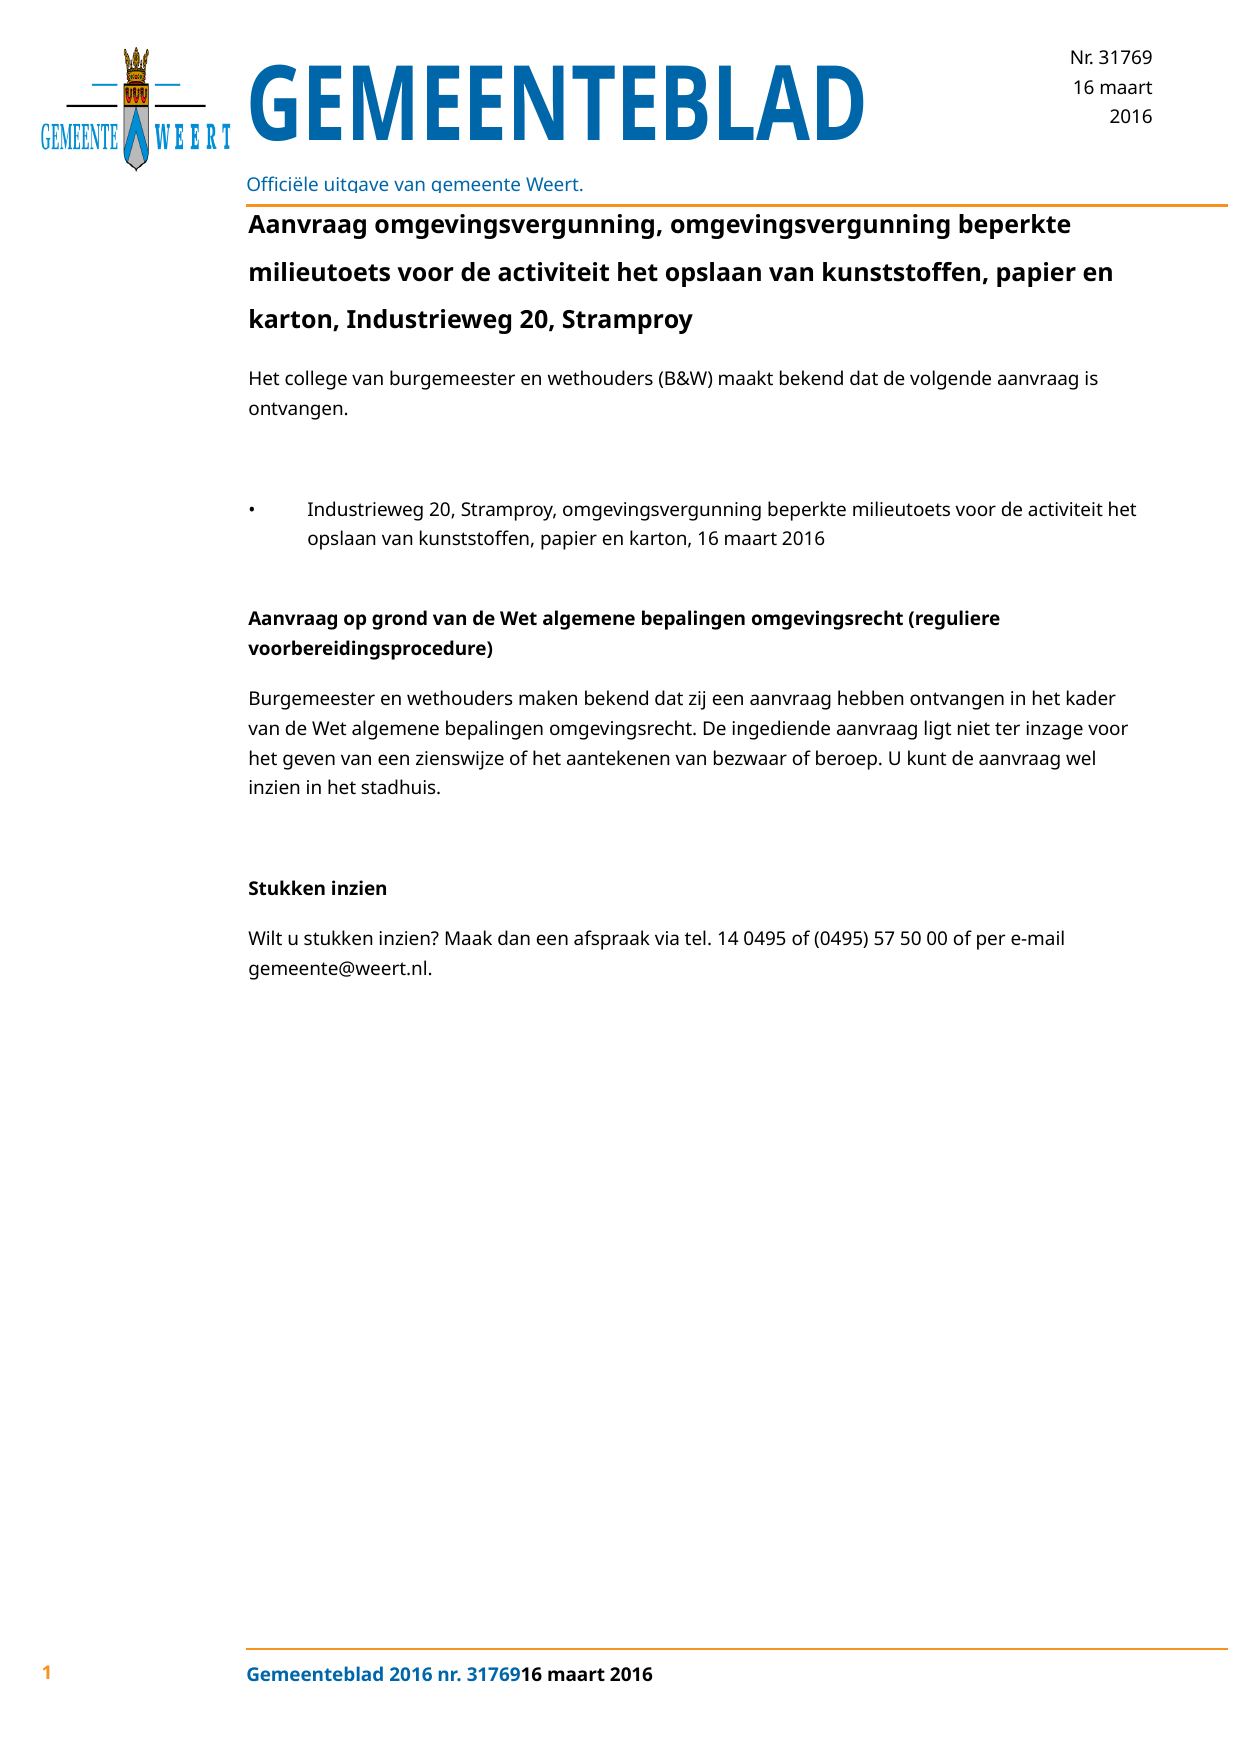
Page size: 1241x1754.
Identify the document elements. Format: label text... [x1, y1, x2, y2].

text Aanvraag op grond van de Wet algemene bepalingen omgevingsrecht (reguliere voorbereidingsprocedure) [248, 606, 1152, 661]
text Stukken inzien [248, 875, 1152, 901]
text Het college van burgemeester en wethouders (B&W) maakt bekend dat de volgende aanvraag is ontvangen. [248, 366, 1152, 421]
text Burgemeester en wethouders maken bekend dat zij een aanvraag hebben ontvangen in het kader van de Wet algemene bepalingen omgevingsrecht. De ingediende aanvraag ligt niet ter inzage voor het geven van een zienswijze of het aantekenen van bezwaar of beroep. U kunt de aanvraag wel inzien in het stadhuis. [248, 686, 1152, 800]
list Industrieweg 20, Stramproy, omgevingsvergunning beperkte milieutoets voor de activiteit het opslaan van kunststoffen, papier en karton, 16 maart 2016 [248, 496, 1152, 551]
text Wilt u stukken inzien? Maak dan een afspraak via tel. 14 0495 of (0495) 57 50 00 of per e-mail gemeente@weert.nl. [248, 926, 1152, 981]
text Aanvraag omgevingsvergunning, omgevingsvergunning beperkte milieutoets voor de activiteit het opslaan van kunststoffen, papier en karton, Industrieweg 20, Stramproy [248, 207, 1152, 336]
picture [41, 47, 231, 172]
